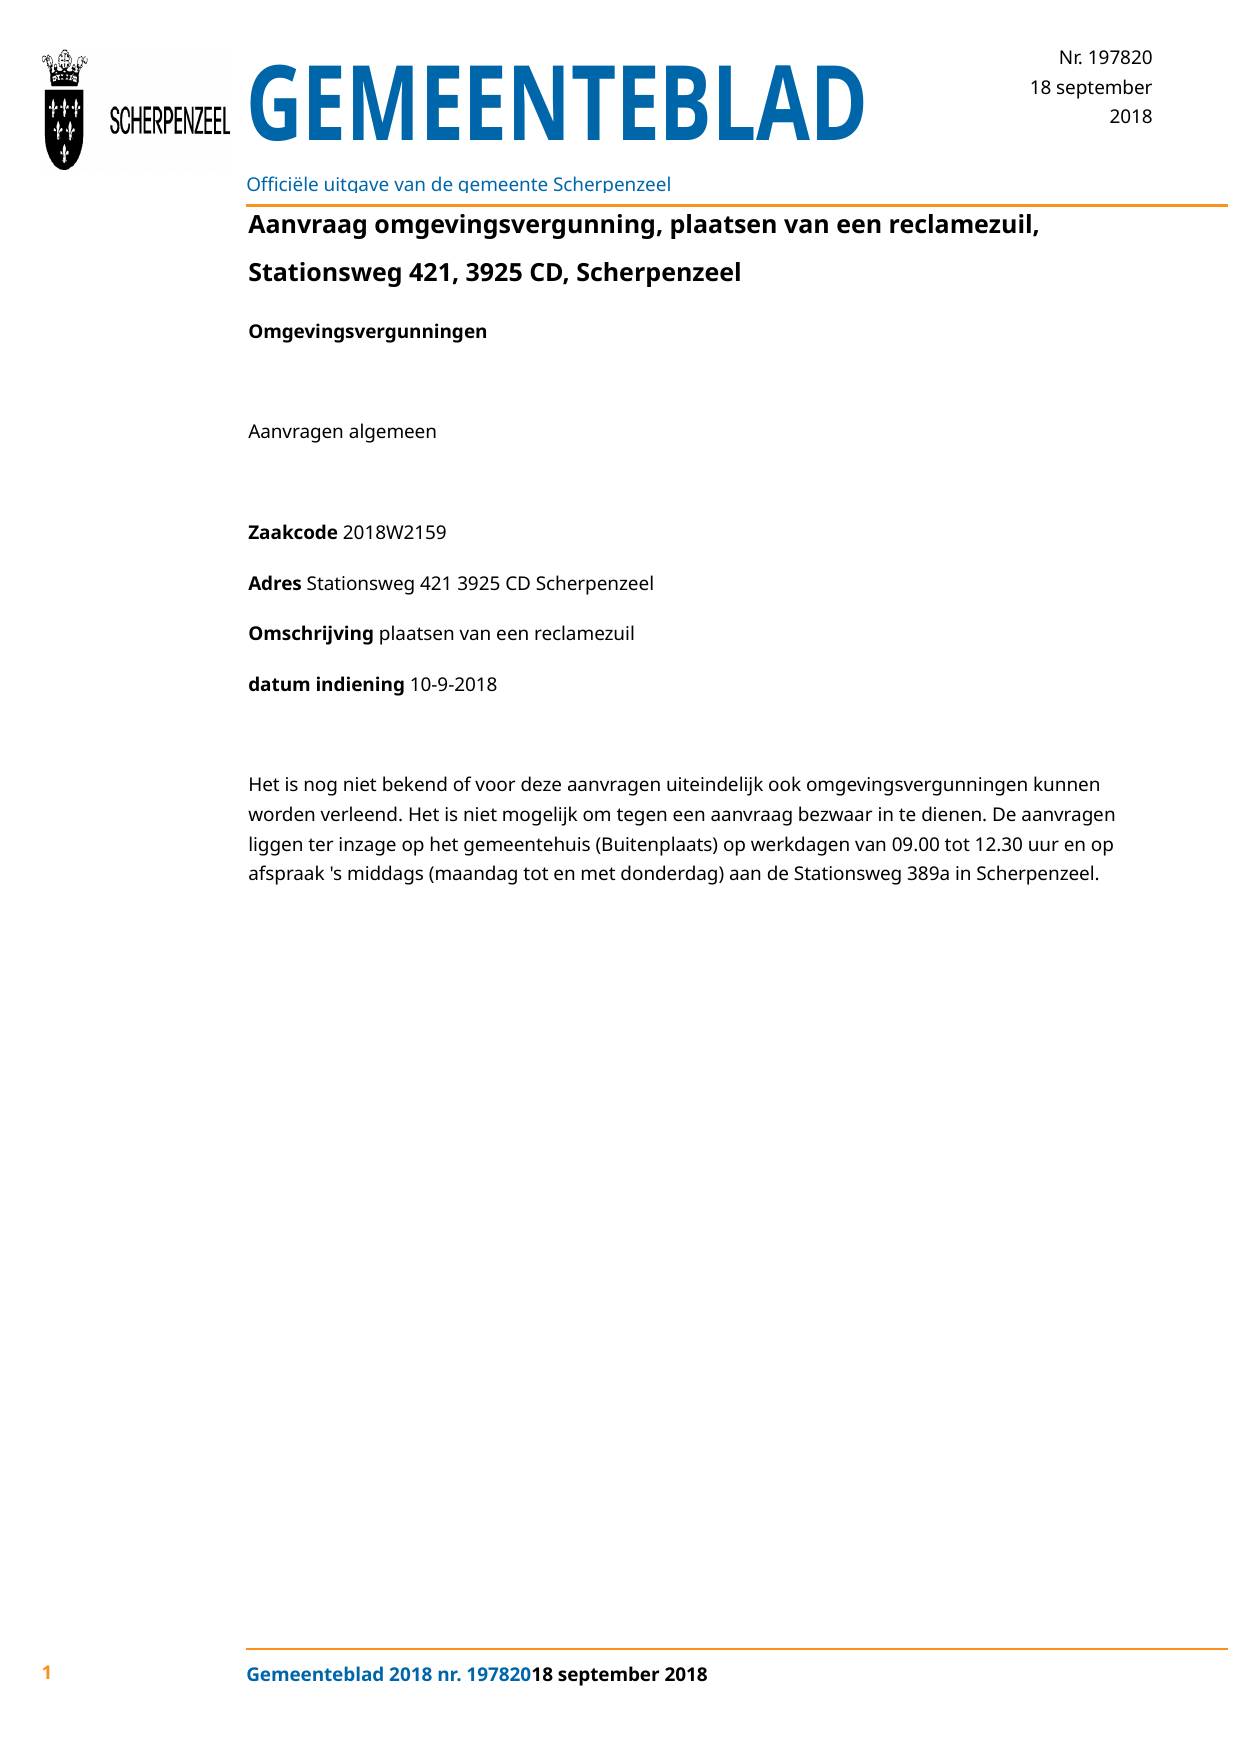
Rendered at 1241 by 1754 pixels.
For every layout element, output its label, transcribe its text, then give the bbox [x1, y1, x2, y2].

text Adres Stationsweg 421 3925 CD Scherpenzeel [248, 570, 1152, 596]
text Aanvragen algemeen [248, 419, 1152, 444]
text datum indiening 10-9-2018 [248, 671, 1152, 697]
text Omschrijving plaatsen van een reclamezuil [248, 620, 1152, 646]
text Aanvraag omgevingsvergunning, plaatsen van een reclamezuil, Stationsweg 421, 3925 CD, Scherpenzeel [248, 207, 1152, 288]
text Zaakcode 2018W2159 [248, 519, 1152, 545]
text Omgevingsvergunningen [248, 318, 1152, 344]
picture [41, 47, 231, 172]
text Het is nog niet bekend of voor deze aanvragen uiteindelijk ook omgevingsvergunningen kunnen worden verleend. Het is niet mogelijk om tegen een aanvraag bezwaar in te dienen. De aanvragen liggen ter inzage op het gemeentehuis (Buitenplaats) op werkdagen van 09.00 tot 12.30 uur en op afspraak 's middags (maandag tot en met donderdag) aan de Stationsweg 389a in Scherpenzeel. [248, 772, 1152, 886]
